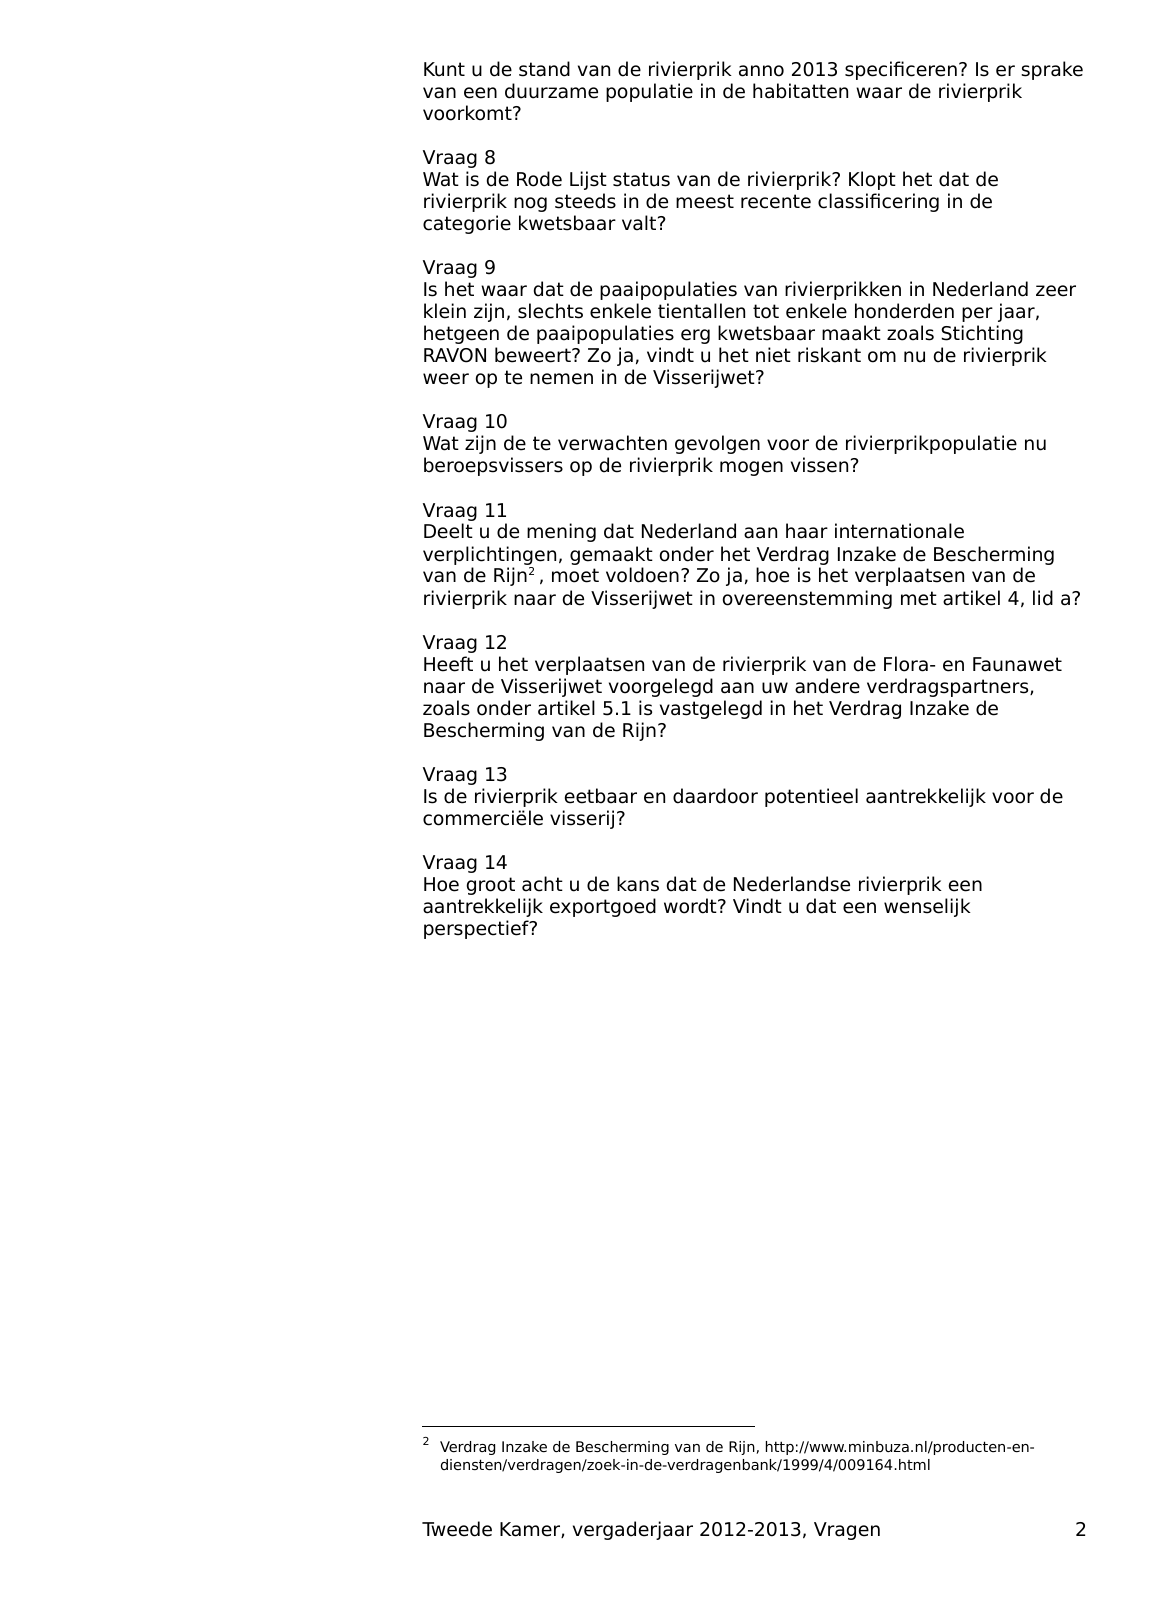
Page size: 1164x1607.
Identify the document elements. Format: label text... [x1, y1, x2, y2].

text Is het waar dat de paaipopulaties van rivierprikken in Nederland zeer klein zijn, slechts enkele tientallen tot enkele honderden per jaar, hetgeen de paaipopulaties erg kwetsbaar maakt zoals Stichting RAVON beweert? Zo ja, vindt u het niet riskant om nu de rivierprik weer op te nemen in de Visserijwet? [422, 279, 1087, 389]
text Wat zijn de te verwachten gevolgen voor de rivierprikpopulatie nu beroepsvissers op de rivierprik mogen vissen? [422, 433, 1087, 477]
text Is de rivierprik eetbaar en daardoor potentieel aantrekkelijk voor de commerciële visserij? [422, 786, 1087, 829]
text Vraag 10 [422, 411, 1087, 433]
text Deelt u de mening dat Nederland aan haar internationale verplichtingen, gemaakt onder het Verdrag Inzake de Bescherming van de Rijn, moet voldoen? Zo ja, hoe is het verplaatsen van de rivierprik naar de Visserijwet in overeenstemming met artikel 4, lid a? [422, 521, 1087, 609]
text Wat is de Rode Lijst status van de rivierprik? Klopt het dat de rivierprik nog steeds in de meest recente classificering in de categorie kwetsbaar valt? [422, 169, 1087, 235]
text Vraag 11 [422, 499, 1087, 521]
text Heeft u het verplaatsen van de rivierprik van de Flora- en Faunawet naar de Visserijwet voorgelegd aan uw andere verdragspartners, zoals onder artikel 5.1 is vastgelegd in het Verdrag Inzake de Bescherming van de Rijn? [422, 653, 1087, 741]
text Vraag 13 [422, 764, 1087, 786]
text Vraag 9 [422, 257, 1087, 279]
text Kunt u de stand van de rivierprik anno 2013 specificeren? Is er sprake van een duurzame populatie in de habitatten waar de rivierprik voorkomt? [422, 59, 1087, 125]
text Vraag 14 [422, 852, 1087, 874]
text Hoe groot acht u de kans dat de Nederlandse rivierprik een aantrekkelijk exportgoed wordt? Vindt u dat een wenselijk perspectief? [422, 874, 1087, 940]
text Vraag 8 [422, 147, 1087, 169]
text Vraag 12 [422, 632, 1087, 653]
text Verdrag Inzake de Bescherming van de Rijn, http://www.minbuza.nl/producten-en-diensten/verdragen/zoek-in-de-verdragenbank/1999/4/009164.html [422, 1435, 1087, 1474]
